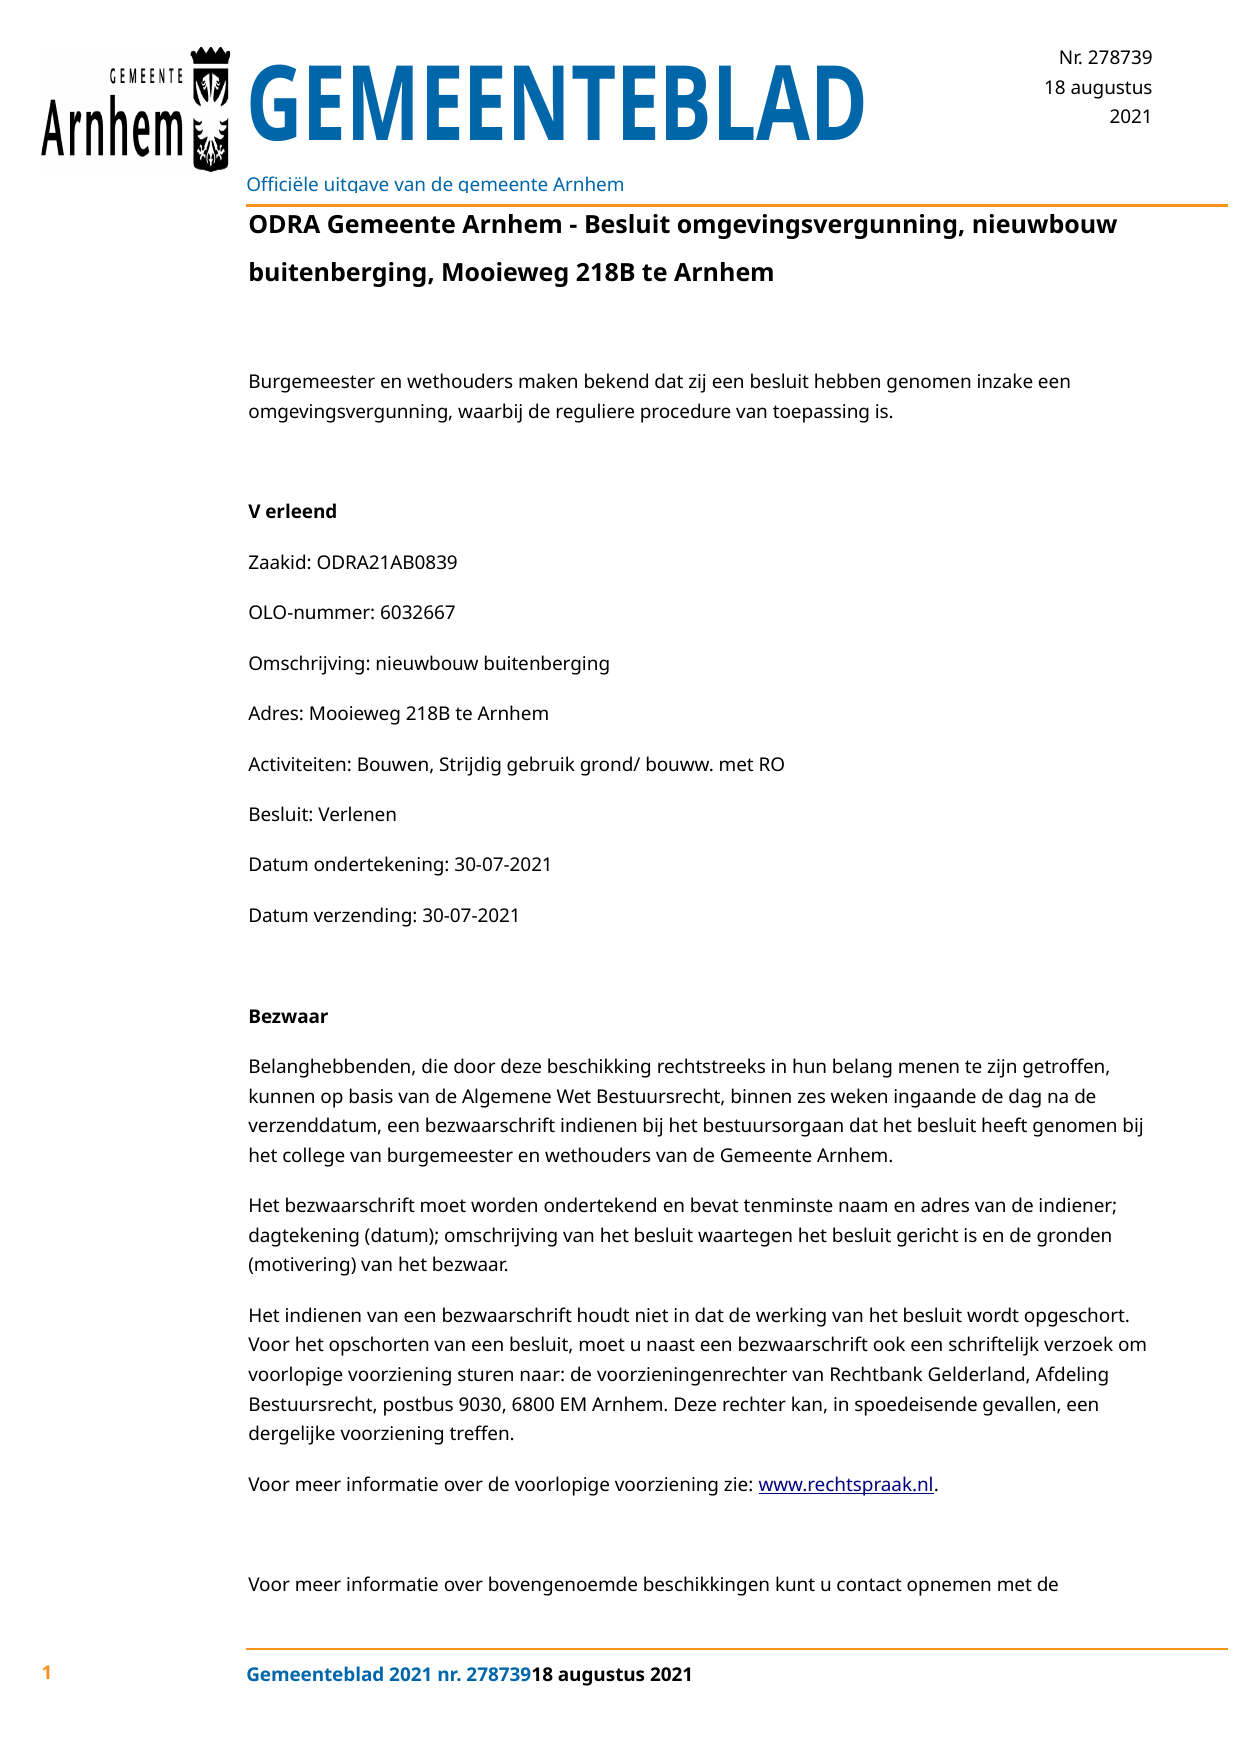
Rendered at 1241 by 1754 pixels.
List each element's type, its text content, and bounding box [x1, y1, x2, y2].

text Het bezwaarschrift moet worden ondertekend en bevat tenminste naam en adres van de indiener; dagtekening (datum); omschrijving van het besluit waartegen het besluit gericht is en de gronden (motivering) van het bezwaar. [248, 1192, 1152, 1277]
text Voor meer informatie over de voorlopige voorziening zie: www.rechtspraak.nl. [248, 1471, 1152, 1497]
text Datum verzending: 30-07-2021 [248, 902, 1152, 928]
text Burgemeester en wethouders maken bekend dat zij een besluit hebben genomen inzake een omgevingsvergunning, waarbij de reguliere procedure van toepassing is. [248, 368, 1152, 424]
text Adres: Mooieweg 218B te Arnhem [248, 700, 1152, 726]
text Belanghebbenden, die door deze beschikking rechtstreeks in hun belang menen te zijn getroffen, kunnen op basis van de Algemene Wet Bestuursrecht, binnen zes weken ingaande de dag na de verzenddatum, een bezwaarschrift indienen bij het bestuursorgaan dat het besluit heeft genomen bij het college van burgemeester en wethouders van de Gemeente Arnhem. [248, 1053, 1152, 1168]
text Bezwaar [248, 1003, 1152, 1029]
text V erleend [248, 499, 1152, 524]
picture [41, 47, 231, 172]
text Omschrijving: nieuwbouw buitenberging [248, 650, 1152, 676]
text Voor meer informatie over bovengenoemde beschikkingen kunt u contact opnemen met de [248, 1572, 1152, 1597]
text ODRA Gemeente Arnhem - Besluit omgevingsvergunning, nieuwbouw buitenberging, Mooieweg 218B te Arnhem [248, 207, 1152, 288]
text OLO-nummer: 6032667 [248, 599, 1152, 625]
text Besluit: Verlenen [248, 801, 1152, 827]
text Datum ondertekening: 30-07-2021 [248, 852, 1152, 877]
text Het indienen van een bezwaarschrift houdt niet in dat de werking van het besluit wordt opgeschort. Voor het opschorten van een besluit, moet u naast een bezwaarschrift ook een schriftelijk verzoek om voorlopige voorziening sturen naar: de voorzieningenrechter van Rechtbank Gelderland, Afdeling Bestuursrecht, postbus 9030, 6800 EM Arnhem. Deze rechter kan, in spoedeisende gevallen, een dergelijke voorziening treffen. [248, 1302, 1152, 1446]
text Activiteiten: Bouwen, Strijdig gebruik grond/ bouww. met RO [248, 751, 1152, 777]
text Zaakid: ODRA21AB0839 [248, 549, 1152, 575]
